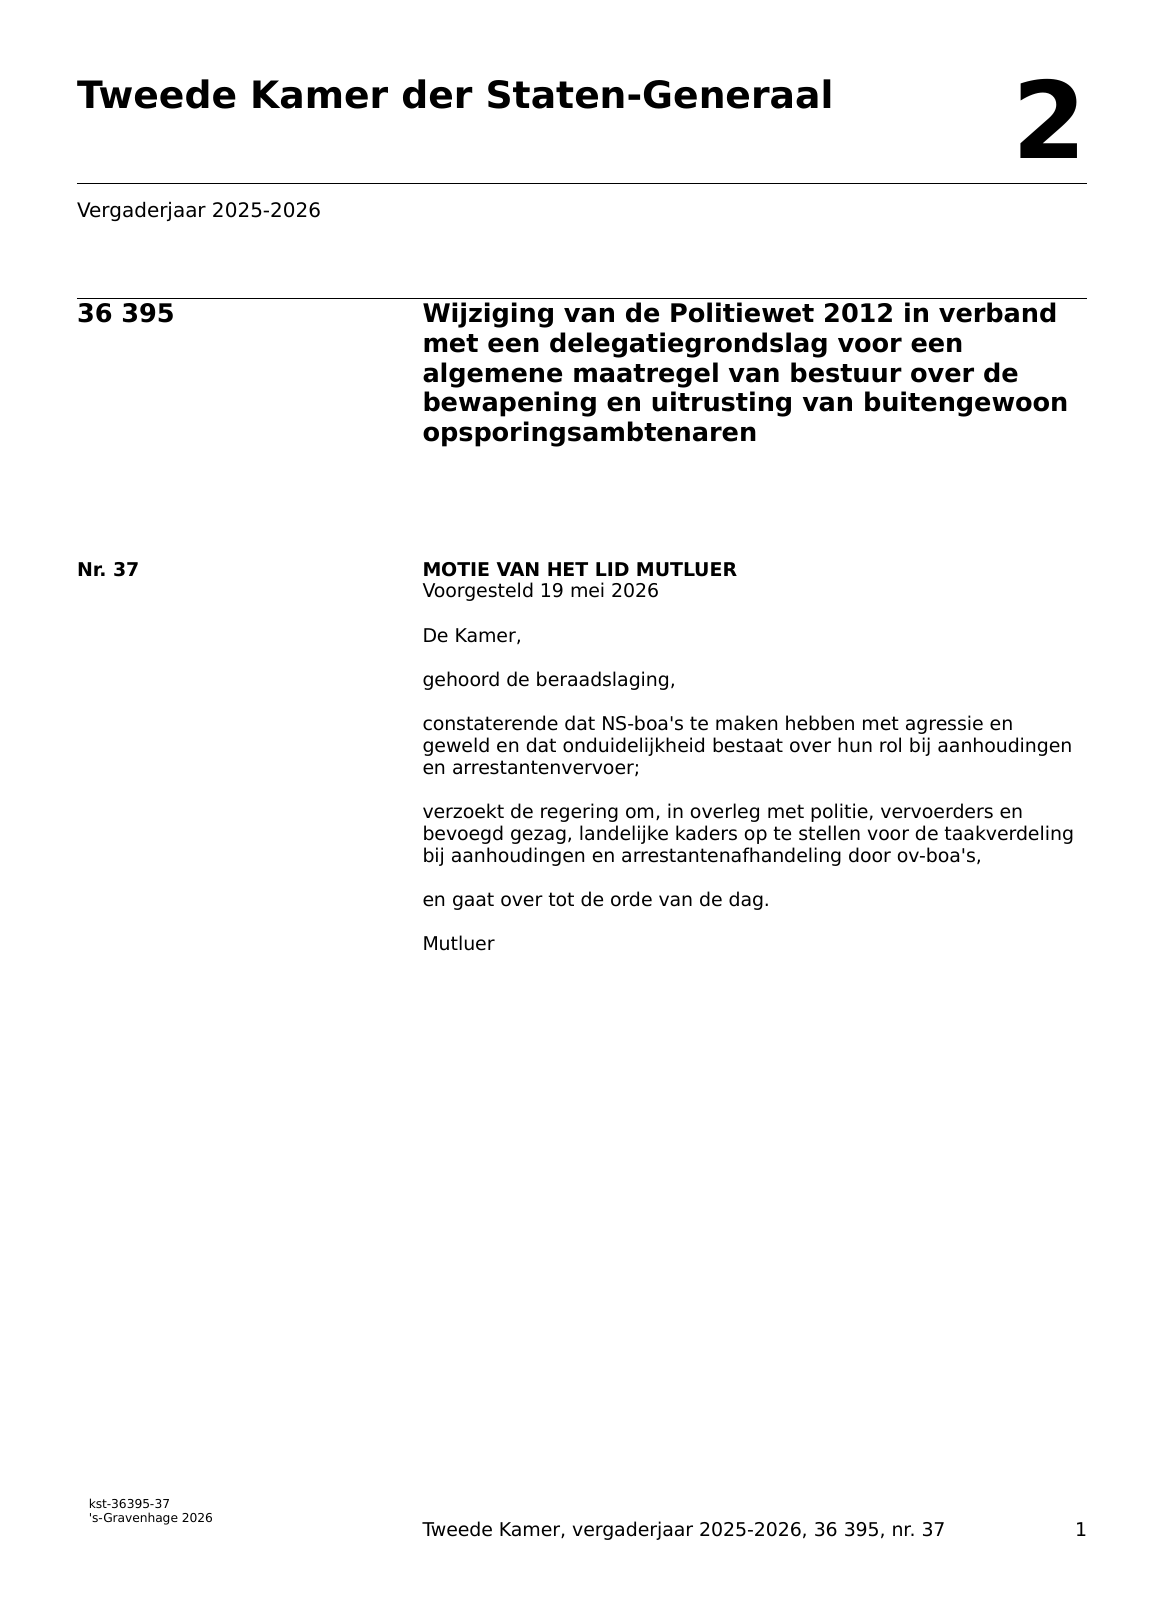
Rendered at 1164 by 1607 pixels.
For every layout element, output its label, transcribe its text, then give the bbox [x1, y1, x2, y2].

text verzoekt de regering om, in overleg met politie, vervoerders en bevoegd gezag, landelijke kaders op te stellen voor de taakverdeling bij aanhoudingen en arrestantenafhandeling door ov-boa's, [422, 801, 1087, 867]
text gehoord de beraadslaging, [422, 669, 1087, 691]
text 's-Gravenhage 2026 [88, 1511, 323, 1525]
text De Kamer, [422, 624, 1087, 647]
table_header 2 [886, 59, 1087, 183]
text Voorgesteld 19 mei 2026 [422, 580, 1087, 602]
text constaterende dat NS-boa's te maken hebben met agressie en geweld en dat onduidelijkheid bestaat over hun rol bij aanhoudingen en arrestantenvervoer; [422, 713, 1087, 779]
table_header Tweede Kamer der Staten-Generaal [77, 59, 886, 183]
subtitle 36 395 Wijziging van de Politiewet 2012 in verband met een delegatiegrondslag voor een algemene maatregel van bestuur over de bewapening en uitrusting van buitengewoon opsporingsambtenaren [77, 299, 1087, 447]
subtitle Nr. 37 MOTIE VAN HET LID MUTLUER [77, 558, 1087, 580]
text kst-36395-37 [88, 1497, 323, 1511]
text Mutluer [422, 933, 1087, 955]
text en gaat over tot de orde van de dag. [422, 889, 1087, 911]
table_cell Vergaderjaar 2025-2026 [77, 184, 1087, 298]
